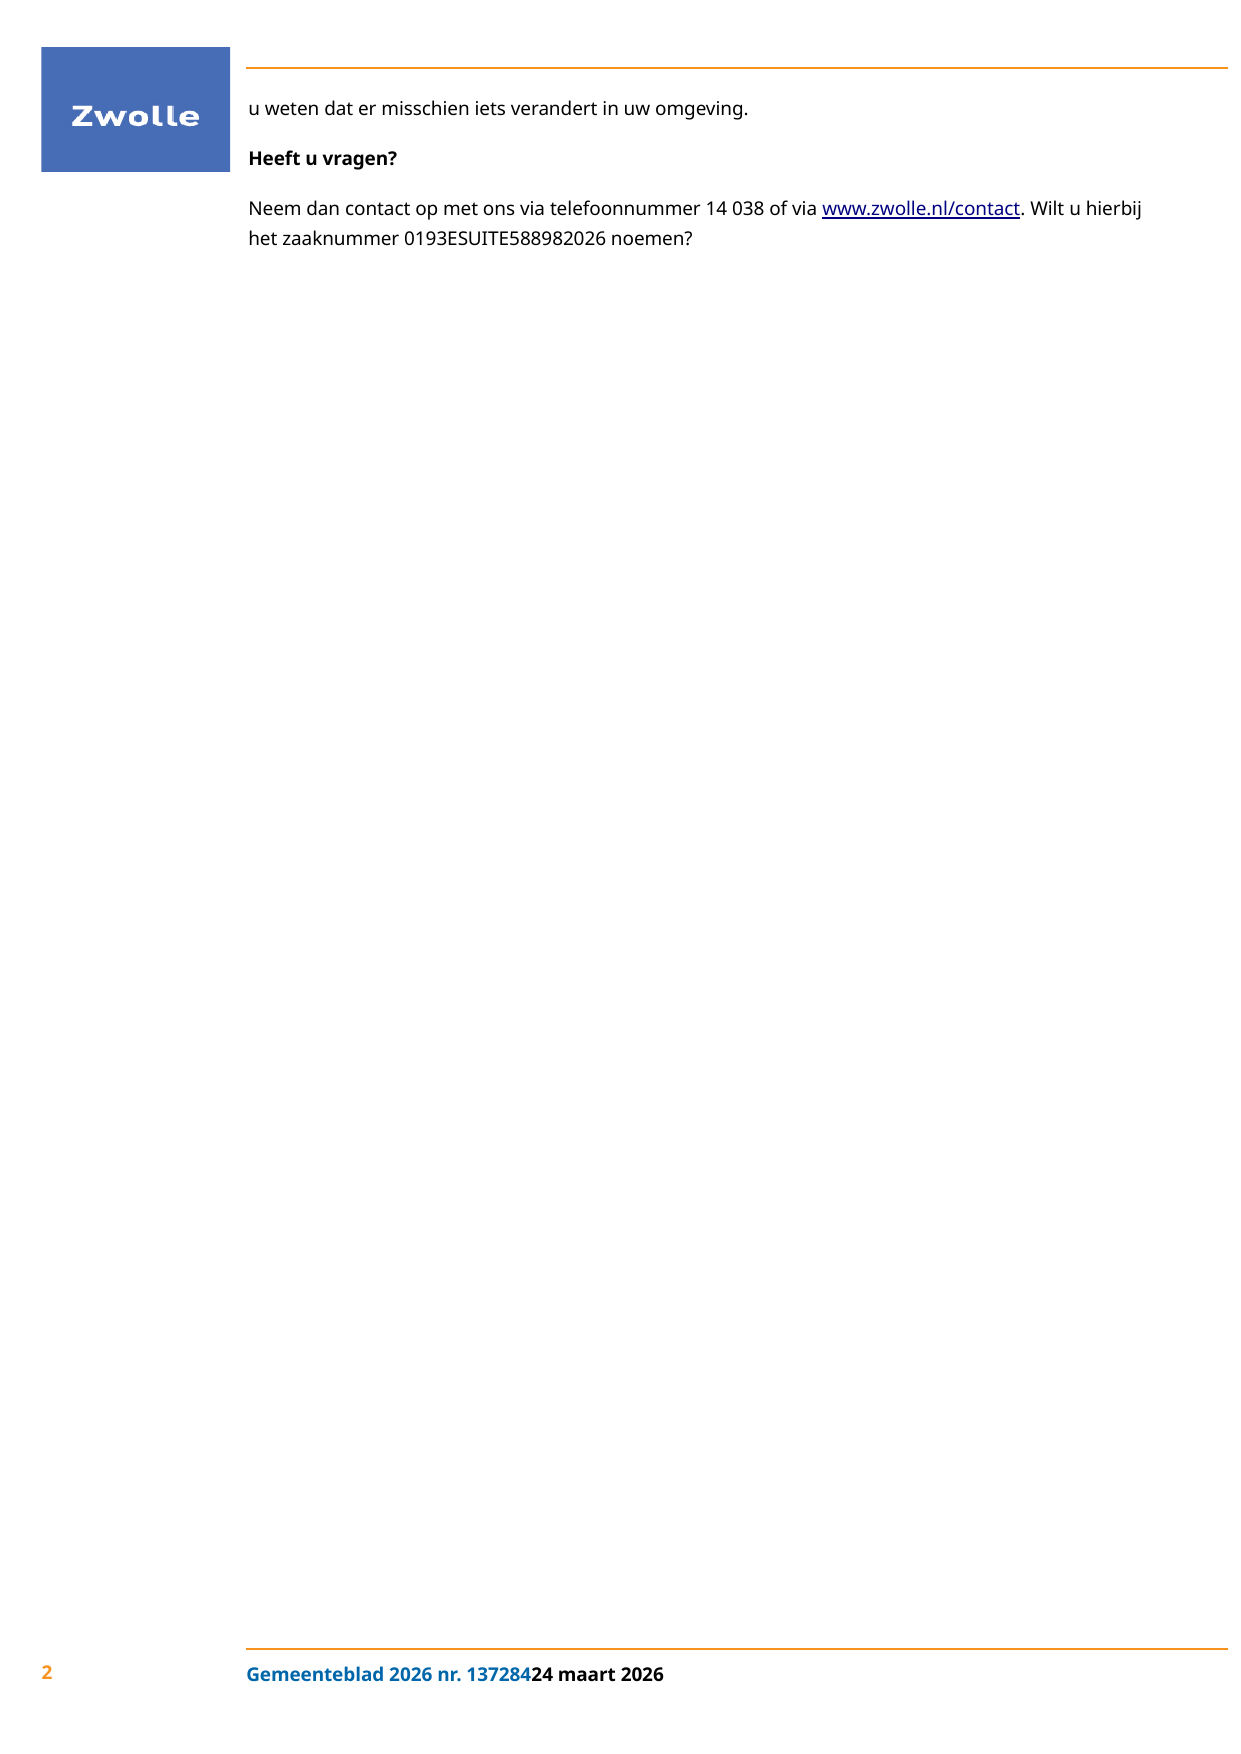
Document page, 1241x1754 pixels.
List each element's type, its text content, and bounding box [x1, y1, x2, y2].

text u weten dat er misschien iets verandert in uw omgeving. [248, 95, 1152, 121]
picture [41, 47, 231, 172]
text Neem dan contact op met ons via telefoonnummer 14 038 of via www.zwolle.nl/contact. Wilt u hierbij het zaaknummer 0193ESUITE588982026 noemen? [248, 196, 1152, 251]
text Heeft u vragen? [248, 145, 1152, 171]
